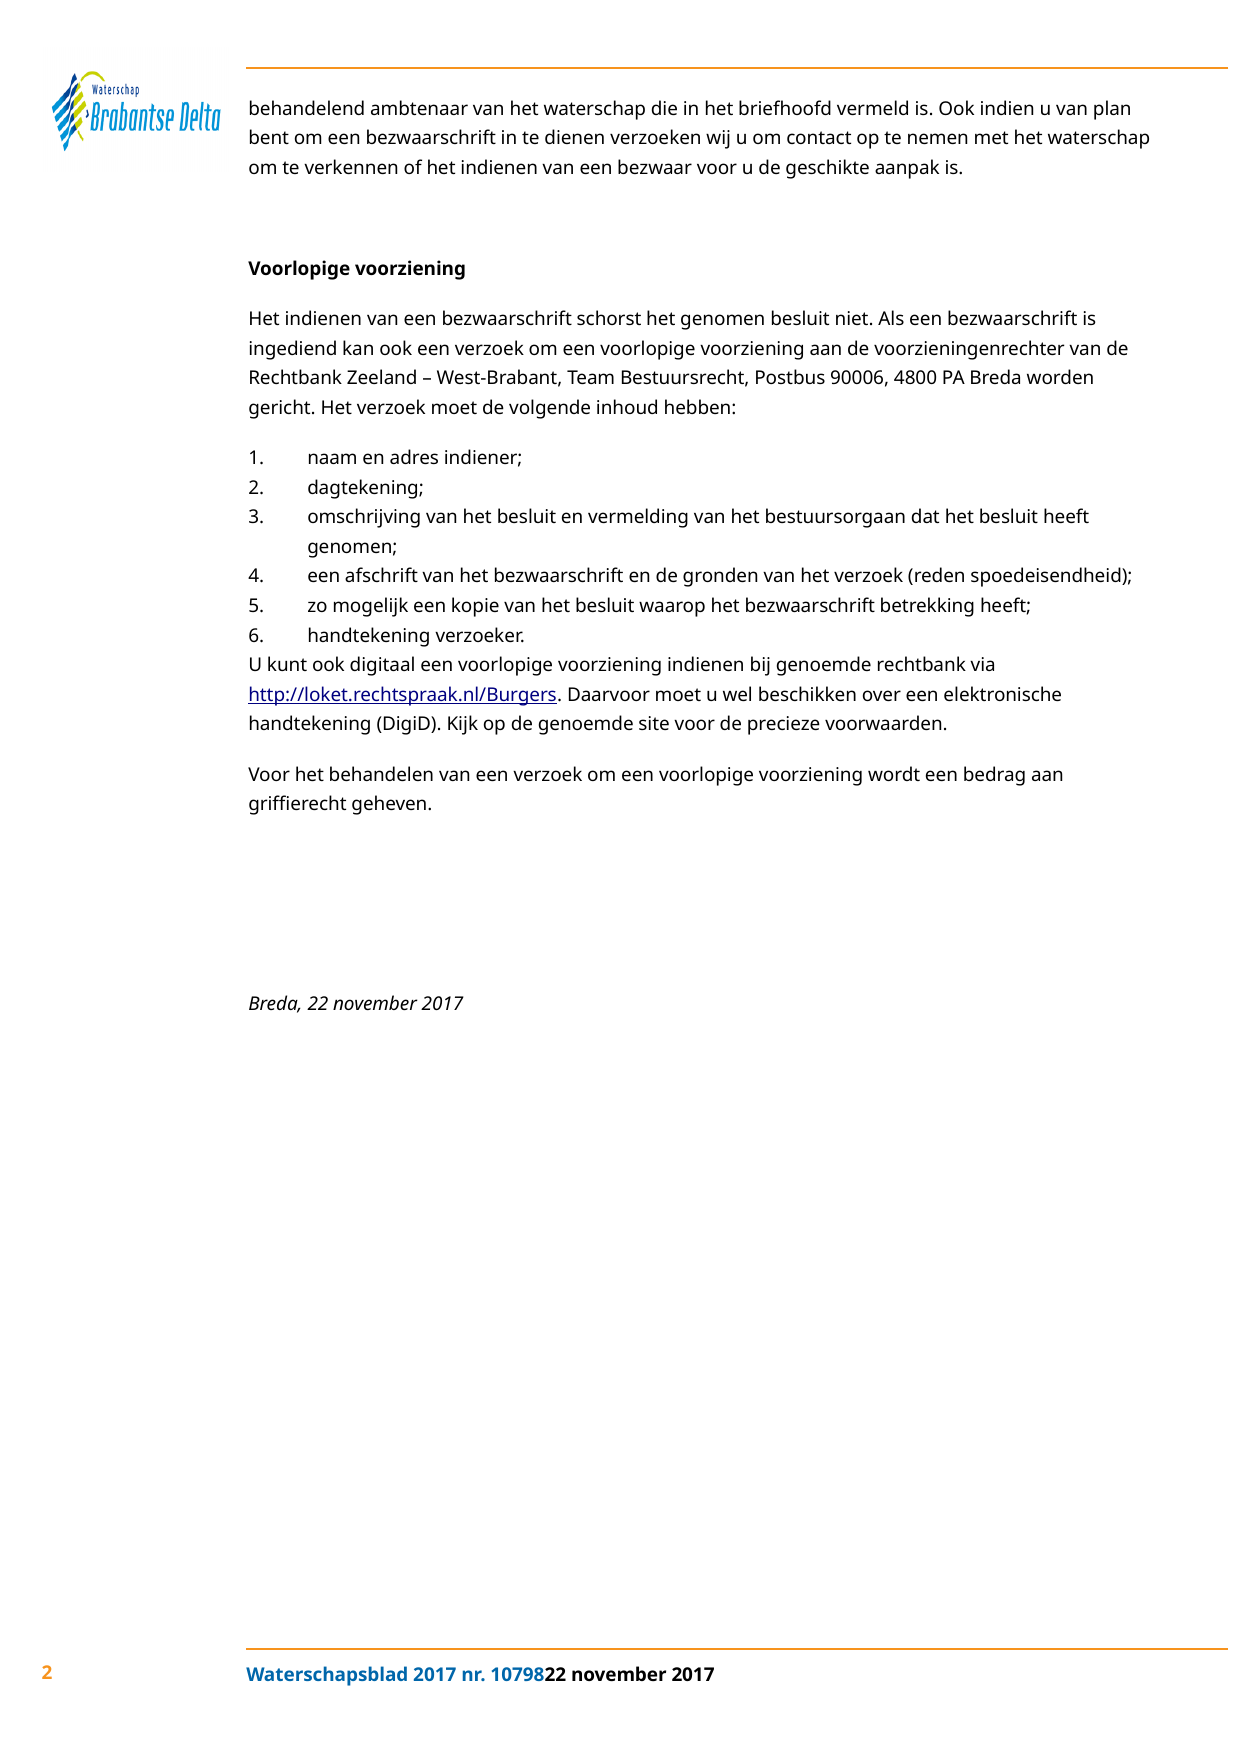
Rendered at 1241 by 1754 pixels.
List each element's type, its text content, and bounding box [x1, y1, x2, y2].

list zo mogelijk een kopie van het besluit waarop het bezwaarschrift betrekking heeft; [248, 592, 1152, 618]
text Voorlopige voorziening [248, 255, 1152, 281]
picture [41, 47, 231, 172]
text behandelend ambtenaar van het waterschap die in het briefhoofd vermeld is. Ook indien u van plan bent om een bezwaarschrift in te dienen verzoeken wij u om contact op te nemen met het waterschap om te verkennen of het indienen van een bezwaar voor u de geschikte aanpak is. [248, 95, 1152, 180]
list handtekening verzoeker. [248, 622, 1152, 648]
list dagtekening; [248, 474, 1152, 500]
text Voor het behandelen van een verzoek om een voorlopige voorziening wordt een bedrag aan griffierecht geheven. [248, 761, 1152, 816]
text Breda, 22 november 2017 [248, 990, 1152, 1015]
list een afschrift van het bezwaarschrift en de gronden van het verzoek (reden spoedeisendheid); [248, 563, 1152, 588]
text Het indienen van een bezwaarschrift schorst het genomen besluit niet. Als een bezwaarschrift is ingediend kan ook een verzoek om een voorlopige voorziening aan de voorzieningenrechter van de Rechtbank Zeeland – West-Brabant, Team Bestuursrecht, Postbus 90006, 4800 PA Breda worden gericht. Het verzoek moet de volgende inhoud hebben: [248, 305, 1152, 420]
list omschrijving van het besluit en vermelding van het bestuursorgaan dat het besluit heeft genomen; [248, 503, 1152, 559]
text U kunt ook digitaal een voorlopige voorziening indienen bij genoemde rechtbank via http://loket.rechtspraak.nl/Burgers. Daarvoor moet u wel beschikken over een elektronische handtekening (DigiD). Kijk op de genoemde site voor de precieze voorwaarden. [248, 651, 1152, 736]
list naam en adres indiener; [248, 444, 1152, 470]
